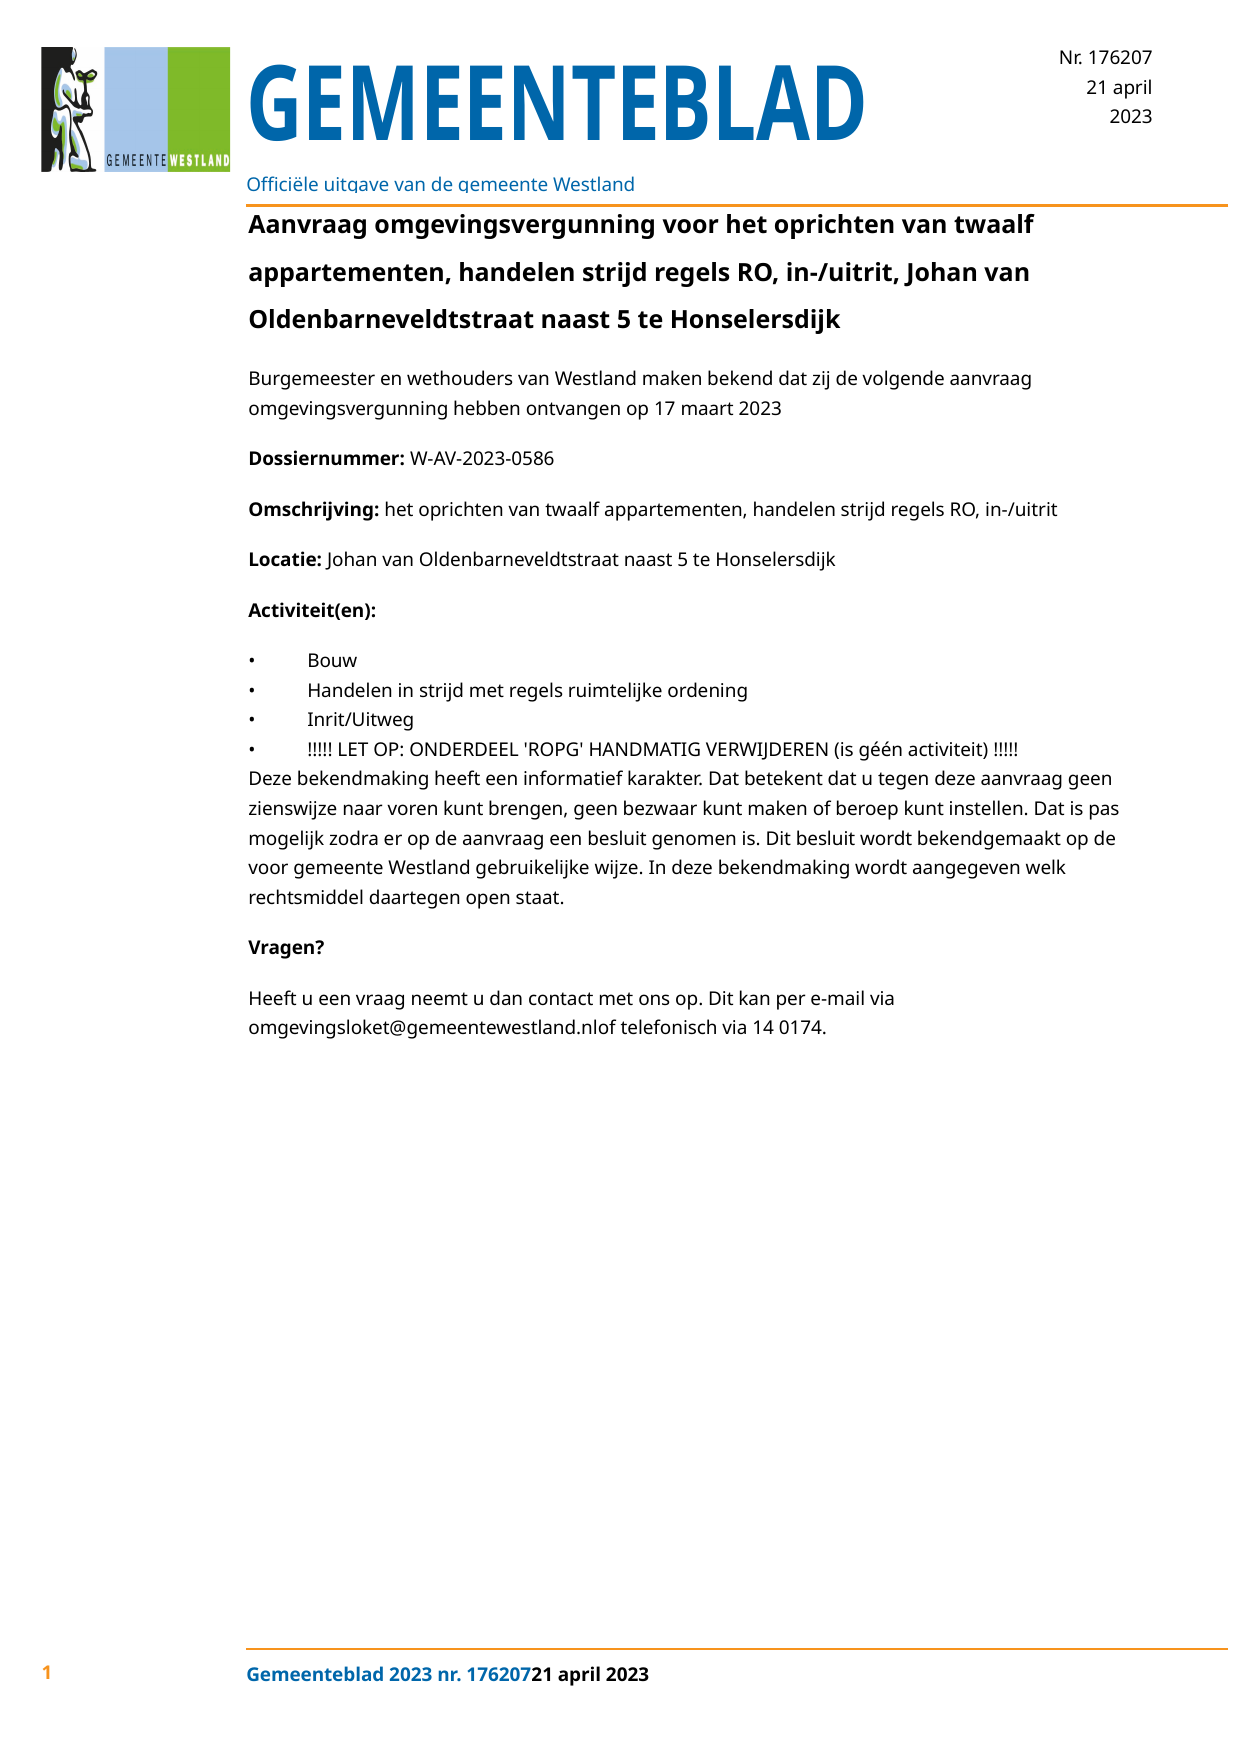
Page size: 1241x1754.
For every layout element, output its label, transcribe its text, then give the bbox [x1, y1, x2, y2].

text Omschrijving: het oprichten van twaalf appartementen, handelen strijd regels RO, in-/uitrit [248, 496, 1152, 522]
text Activiteit(en): [248, 597, 1152, 622]
text Vragen? [248, 934, 1152, 960]
list !!!!! LET OP: ONDERDEEL 'ROPG' HANDMATIG VERWIJDEREN (is géén activiteit) !!!!! [248, 736, 1152, 762]
text Aanvraag omgevingsvergunning voor het oprichten van twaalf appartementen, handelen strijd regels RO, in-/uitrit, Johan van Oldenbarneveldtstraat naast 5 te Honselersdijk [248, 207, 1152, 336]
list Inrit/Uitweg [248, 706, 1152, 732]
picture [41, 47, 231, 172]
text Heeft u een vraag neemt u dan contact met ons op. Dit kan per e-mail via omgevingsloket@gemeentewestland.nlof telefonisch via 14 0174. [248, 985, 1152, 1040]
list Handelen in strijd met regels ruimtelijke ordening [248, 677, 1152, 702]
text Dossiernummer: W-AV-2023-0586 [248, 446, 1152, 471]
text Locatie: Johan van Oldenbarneveldtstraat naast 5 te Honselersdijk [248, 546, 1152, 572]
text Burgemeester en wethouders van Westland maken bekend dat zij de volgende aanvraag omgevingsvergunning hebben ontvangen op 17 maart 2023 [248, 366, 1152, 421]
list Bouw [248, 647, 1152, 673]
text Deze bekendmaking heeft een informatief karakter. Dat betekent dat u tegen deze aanvraag geen zienswijze naar voren kunt brengen, geen bezwaar kunt maken of beroep kunt instellen. Dat is pas mogelijk zodra er op de aanvraag een besluit genomen is. Dit besluit wordt bekendgemaakt op de voor gemeente Westland gebruikelijke wijze. In deze bekendmaking wordt aangegeven welk rechtsmiddel daartegen open staat. [248, 766, 1152, 909]
